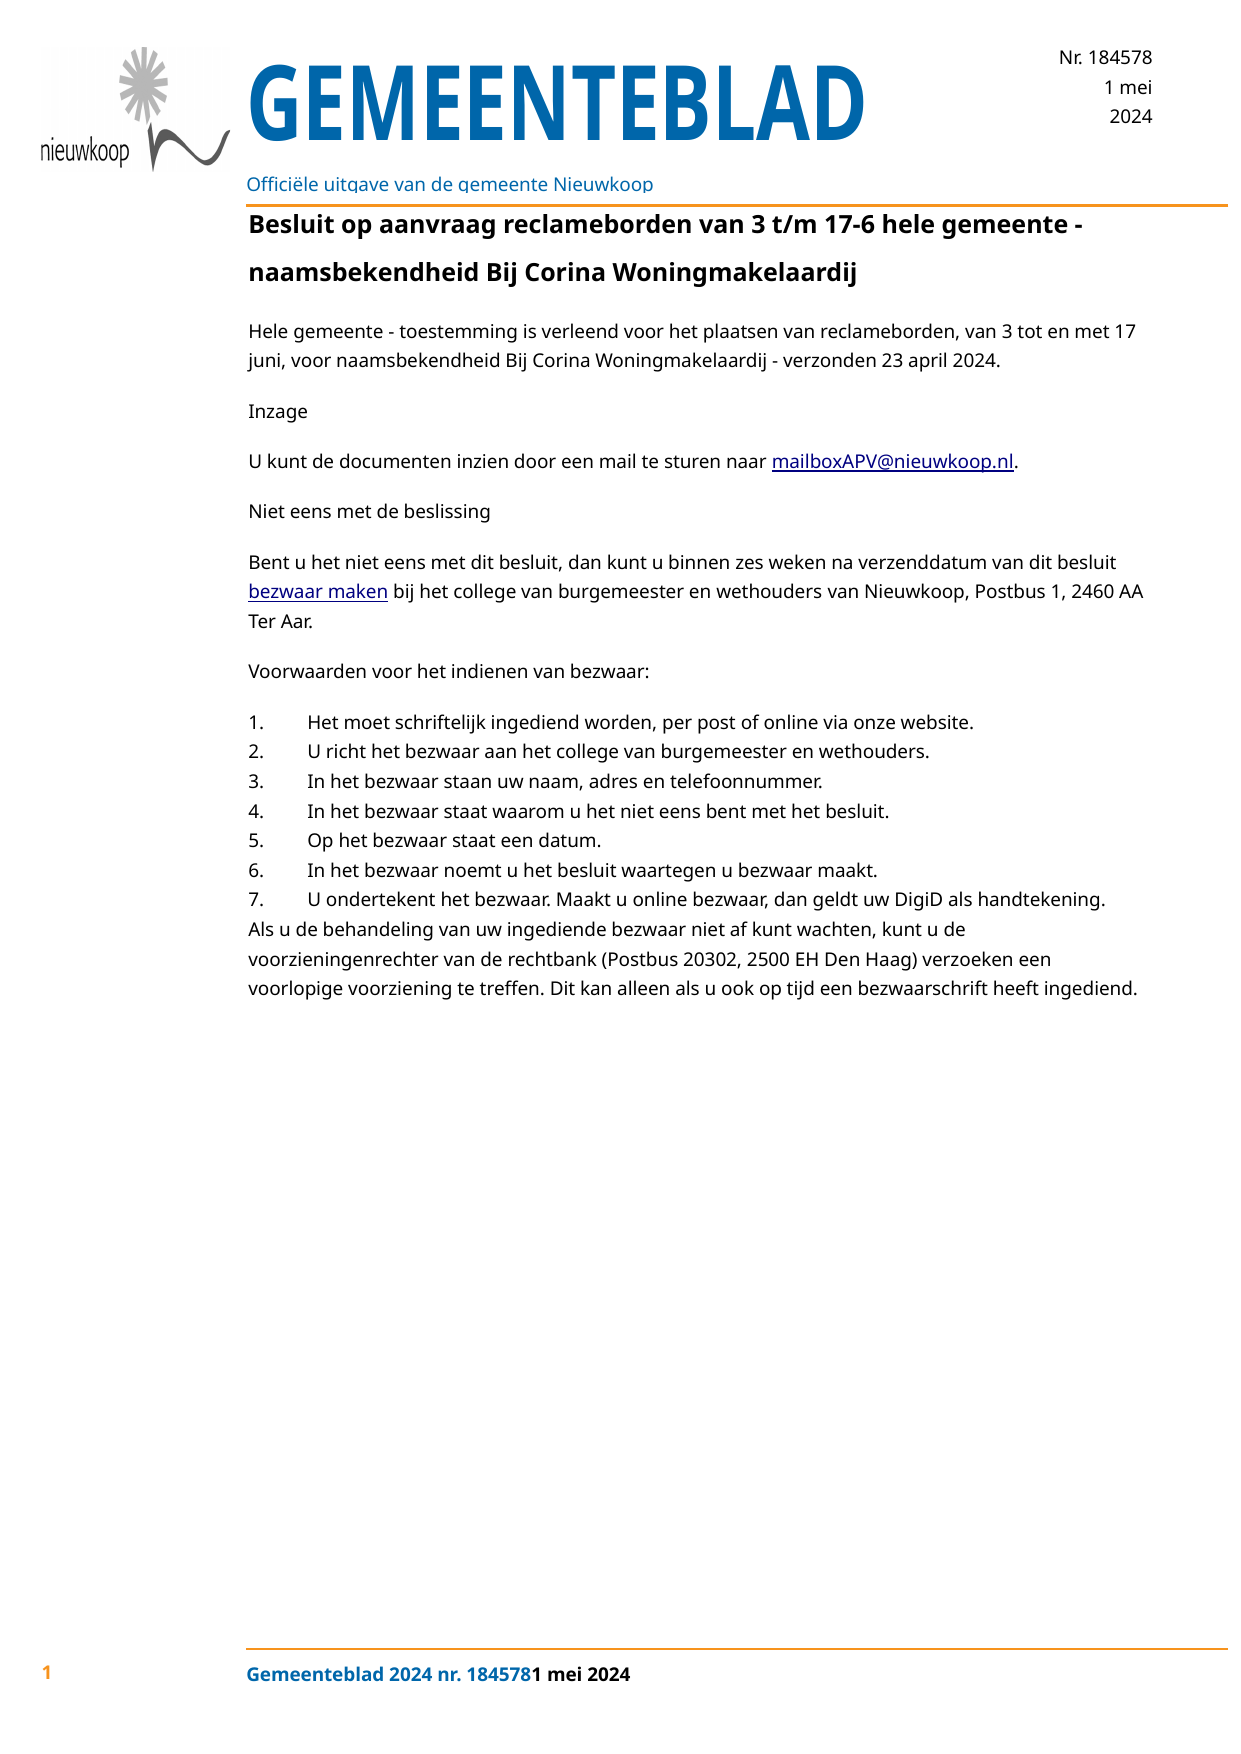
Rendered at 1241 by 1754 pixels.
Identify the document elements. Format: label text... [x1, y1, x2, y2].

list U ondertekent het bezwaar. Maakt u online bezwaar, dan geldt uw DigiD als handtekening. [248, 887, 1152, 912]
list Op het bezwaar staat een datum. [248, 827, 1152, 853]
text Bent u het niet eens met dit besluit, dan kunt u binnen zes weken na verzenddatum van dit besluit bezwaar maken bij het college van burgemeester en wethouders van Nieuwkoop, Postbus 1, 2460 AA Ter Aar. [248, 549, 1152, 634]
text Als u de behandeling van uw ingediende bezwaar niet af kunt wachten, kunt u de voorzieningenrechter van de rechtbank (Postbus 20302, 2500 EH Den Haag) verzoeken een voorlopige voorziening te treffen. Dit kan alleen als u ook op tijd een bezwaarschrift heeft ingediend. [248, 916, 1152, 1001]
list Het moet schriftelijk ingediend worden, per post of online via onze website. [248, 709, 1152, 735]
list In het bezwaar staan uw naam, adres en telefoonnummer. [248, 768, 1152, 794]
text Besluit op aanvraag reclameborden van 3 t/m 17-6 hele gemeente - naamsbekendheid Bij Corina Woningmakelaardij [248, 207, 1152, 288]
text Niet eens met de beslissing [248, 499, 1152, 524]
list In het bezwaar noemt u het besluit waartegen u bezwaar maakt. [248, 857, 1152, 883]
list In het bezwaar staat waarom u het niet eens bent met het besluit. [248, 798, 1152, 824]
text Voorwaarden voor het indienen van bezwaar: [248, 659, 1152, 684]
list U richt het bezwaar aan het college van burgemeester en wethouders. [248, 739, 1152, 764]
text Inzage [248, 398, 1152, 424]
text U kunt de documenten inzien door een mail te sturen naar mailboxAPV@nieuwkoop.nl. [248, 448, 1152, 474]
picture [41, 47, 231, 172]
text Hele gemeente - toestemming is verleend voor het plaatsen van reclameborden, van 3 tot en met 17 juni, voor naamsbekendheid Bij Corina Woningmakelaardij - verzonden 23 april 2024. [248, 318, 1152, 373]
